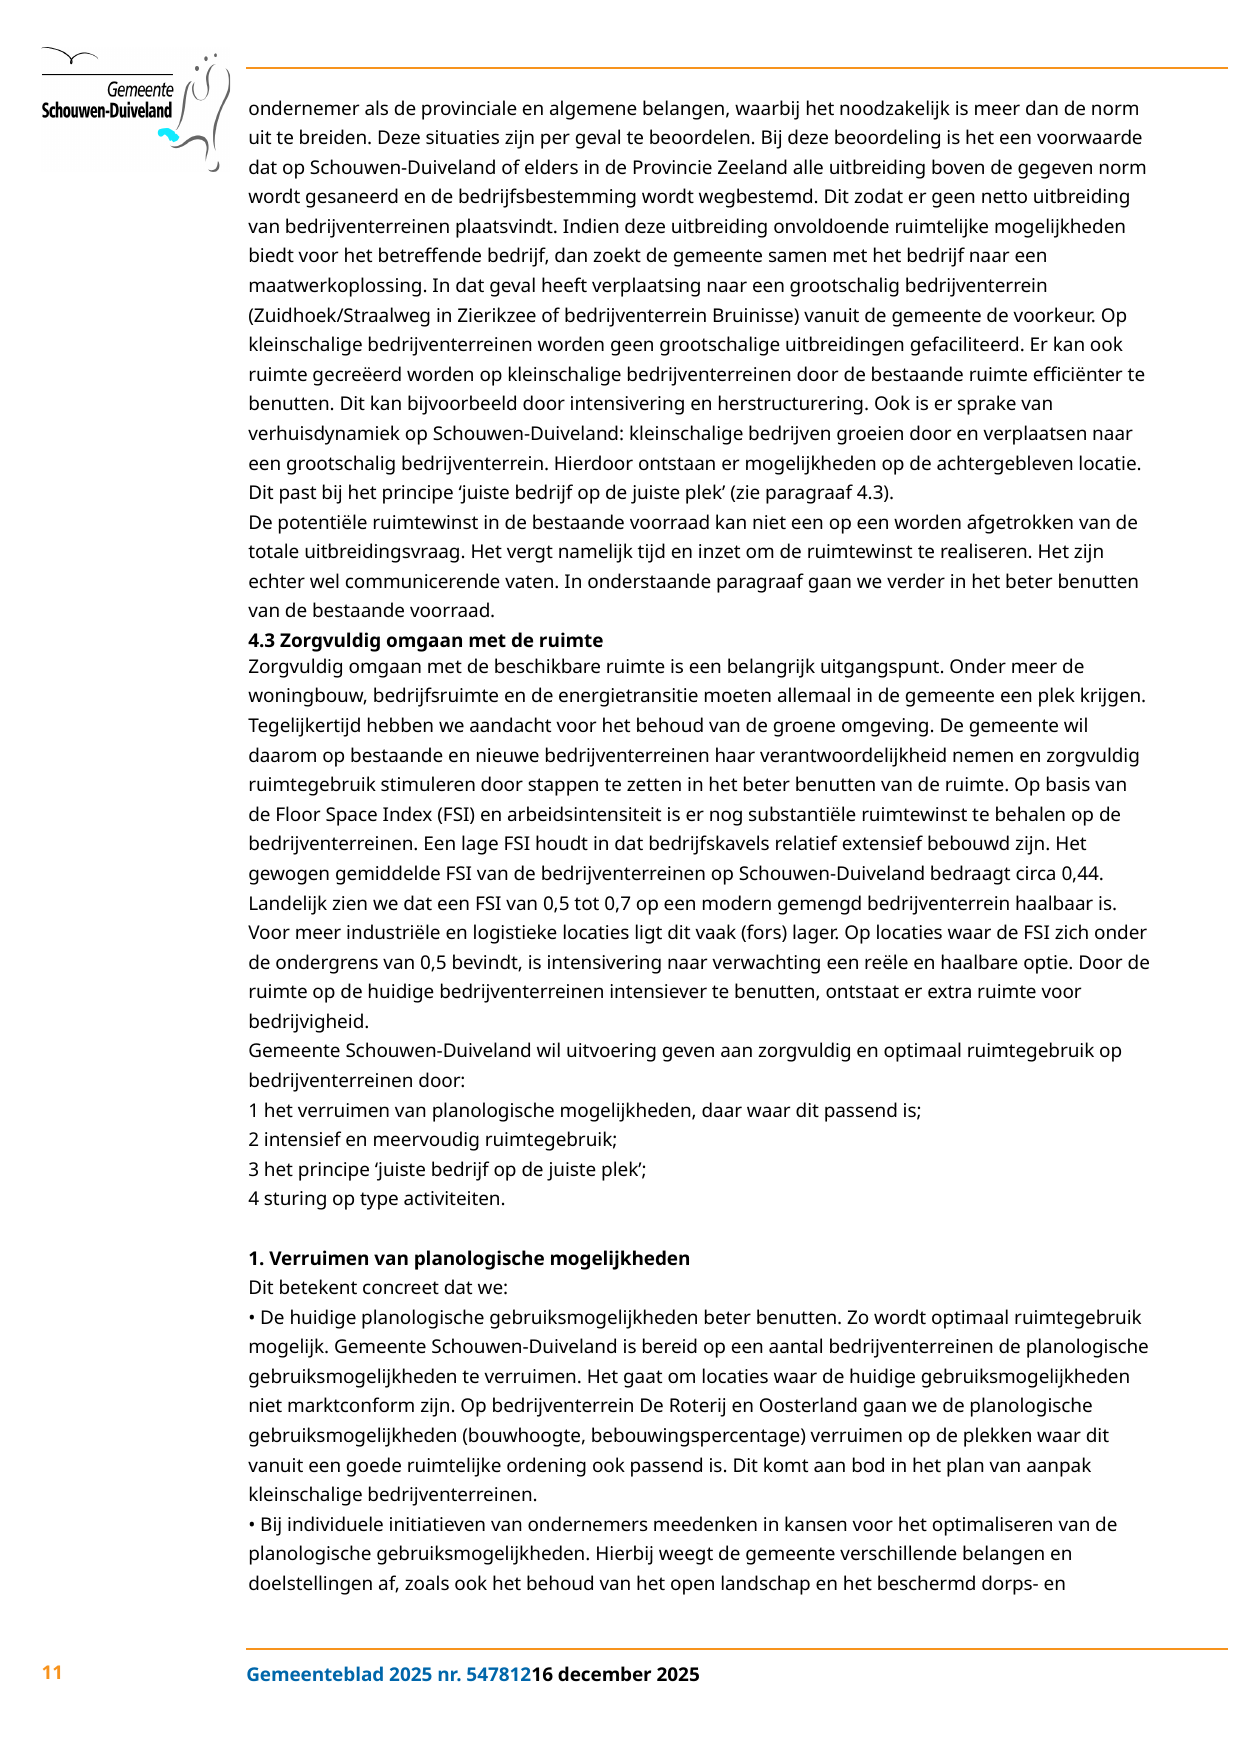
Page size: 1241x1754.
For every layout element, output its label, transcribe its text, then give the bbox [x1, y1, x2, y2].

text • De huidige planologische gebruiksmogelijkheden beter benutten. Zo wordt optimaal ruimtegebruik mogelijk. Gemeente Schouwen-Duiveland is bereid op een aantal bedrijventerreinen de planologische gebruiksmogelijkheden te verruimen. Het gaat om locaties waar de huidige gebruiksmogelijkheden niet marktconform zijn. Op bedrijventerrein De Roterij en Oosterland gaan we de planologische gebruiksmogelijkheden (bouwhoogte, bebouwingspercentage) verruimen op de plekken waar dit vanuit een goede ruimtelijke ordening ook passend is. Dit komt aan bod in het plan van aanpak kleinschalige bedrijventerreinen. [248, 1304, 1152, 1507]
text De potentiële ruimtewinst in de bestaande voorraad kan niet een op een worden afgetrokken van de totale uitbreidingsvraag. Het vergt namelijk tijd en inzet om de ruimtewinst te realiseren. Het zijn echter wel communicerende vaten. In onderstaande paragraaf gaan we verder in het beter benutten van de bestaande voorraad. [248, 509, 1152, 623]
picture [41, 47, 231, 172]
text Zorgvuldig omgaan met de beschikbare ruimte is een belangrijk uitgangspunt. Onder meer de woningbouw, bedrijfsruimte en de energietransitie moeten allemaal in de gemeente een plek krijgen. Tegelijkertijd hebben we aandacht voor het behoud van de groene omgeving. De gemeente wil daarom op bestaande en nieuwe bedrijventerreinen haar verantwoordelijkheid nemen en zorgvuldig ruimtegebruik stimuleren door stappen te zetten in het beter benutten van de ruimte. Op basis van de Floor Space Index (FSI) en arbeidsintensiteit is er nog substantiële ruimtewinst te behalen op de bedrijventerreinen. Een lage FSI houdt in dat bedrijfskavels relatief extensief bebouwd zijn. Het gewogen gemiddelde FSI van de bedrijventerreinen op Schouwen-Duiveland bedraagt circa 0,44. Landelijk zien we dat een FSI van 0,5 tot 0,7 op een modern gemengd bedrijventerrein haalbaar is. Voor meer industriële en logistieke locaties ligt dit vaak (fors) lager. Op locaties waar de FSI zich onder de ondergrens van 0,5 bevindt, is intensivering naar verwachting een reële en haalbare optie. Door de ruimte op de huidige bedrijventerreinen intensiever te benutten, ontstaat er extra ruimte voor bedrijvigheid. [248, 653, 1152, 1034]
text 4.3 Zorgvuldig omgaan met de ruimte [248, 627, 1152, 653]
text 4 sturing op type activiteiten. [248, 1186, 1152, 1211]
text 1 het verruimen van planologische mogelijkheden, daar waar dit passend is; [248, 1097, 1152, 1122]
text ondernemer als de provinciale en algemene belangen, waarbij het noodzakelijk is meer dan de norm uit te breiden. Deze situaties zijn per geval te beoordelen. Bij deze beoordeling is het een voorwaarde dat op Schouwen-Duiveland of elders in de Provincie Zeeland alle uitbreiding boven de gegeven norm wordt gesaneerd en de bedrijfsbestemming wordt wegbestemd. Dit zodat er geen netto uitbreiding van bedrijventerreinen plaatsvindt. Indien deze uitbreiding onvoldoende ruimtelijke mogelijkheden biedt voor het betreffende bedrijf, dan zoekt de gemeente samen met het bedrijf naar een maatwerkoplossing. In dat geval heeft verplaatsing naar een grootschalig bedrijventerrein (Zuidhoek/Straalweg in Zierikzee of bedrijventerrein Bruinisse) vanuit de gemeente de voorkeur. Op kleinschalige bedrijventerreinen worden geen grootschalige uitbreidingen gefaciliteerd. Er kan ook ruimte gecreëerd worden op kleinschalige bedrijventerreinen door de bestaande ruimte efficiënter te benutten. Dit kan bijvoorbeeld door intensivering en herstructurering. Ook is er sprake van verhuisdynamiek op Schouwen-Duiveland: kleinschalige bedrijven groeien door en verplaatsen naar een grootschalig bedrijventerrein. Hierdoor ontstaan er mogelijkheden op de achtergebleven locatie. Dit past bij het principe ‘juiste bedrijf op de juiste plek’ (zie paragraaf 4.3). [248, 95, 1152, 505]
text • Bij individuele initiatieven van ondernemers meedenken in kansen voor het optimaliseren van de planologische gebruiksmogelijkheden. Hierbij weegt de gemeente verschillende belangen en doelstellingen af, zoals ook het behoud van het open landschap en het beschermd dorps- en [248, 1511, 1152, 1596]
text 1. Verruimen van planologische mogelijkheden [248, 1245, 1152, 1270]
text Gemeente Schouwen-Duiveland wil uitvoering geven aan zorgvuldig en optimaal ruimtegebruik op bedrijventerreinen door: [248, 1038, 1152, 1093]
text 2 intensief en meervoudig ruimtegebruik; [248, 1126, 1152, 1152]
text 3 het principe ‘juiste bedrijf op de juiste plek’; [248, 1156, 1152, 1182]
text Dit betekent concreet dat we: [248, 1274, 1152, 1300]
